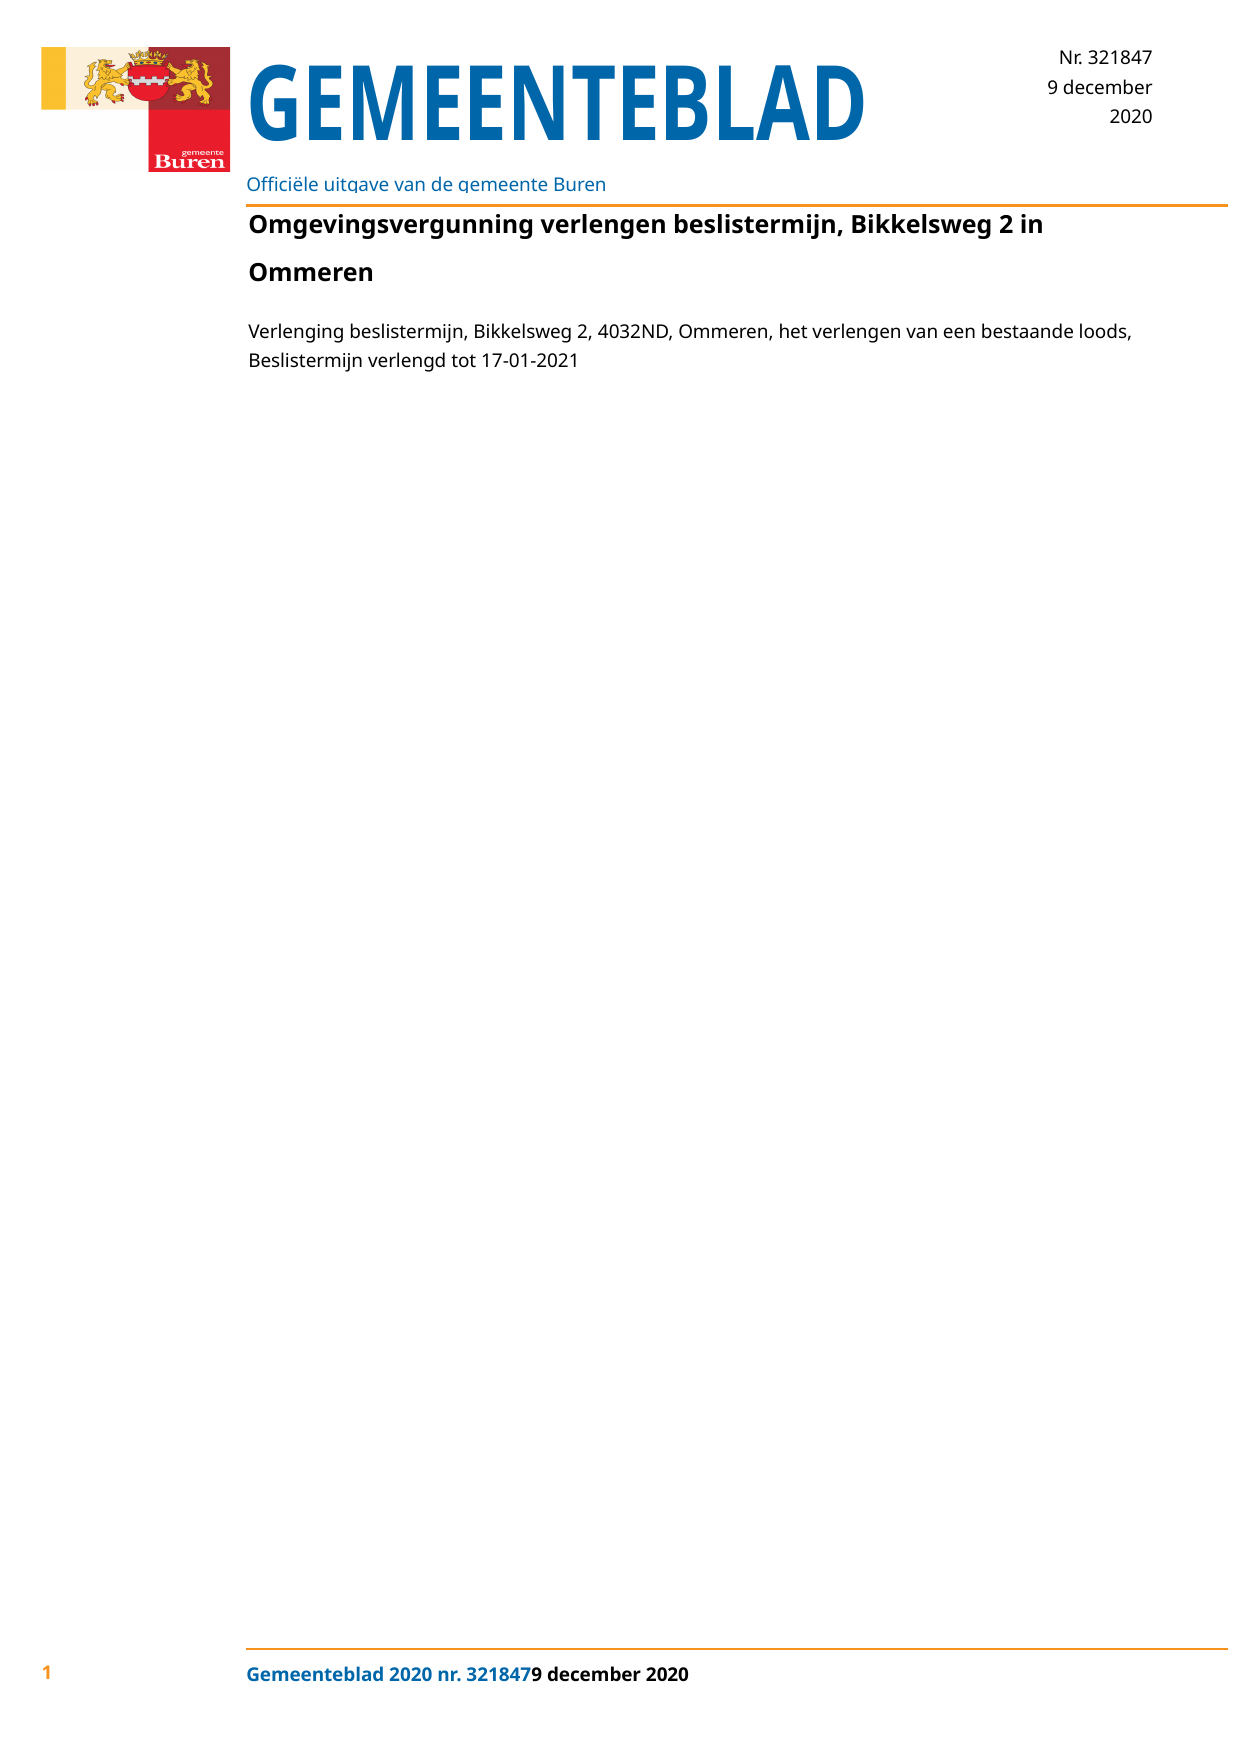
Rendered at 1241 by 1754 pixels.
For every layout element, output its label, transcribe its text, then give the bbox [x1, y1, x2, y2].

text Verlenging beslistermijn, Bikkelsweg 2, 4032ND, Ommeren, het verlengen van een bestaande loods, Beslistermijn verlengd tot 17-01-2021 [248, 318, 1152, 373]
text Omgevingsvergunning verlengen beslistermijn, Bikkelsweg 2 in Ommeren [248, 207, 1152, 288]
picture [41, 47, 231, 172]
